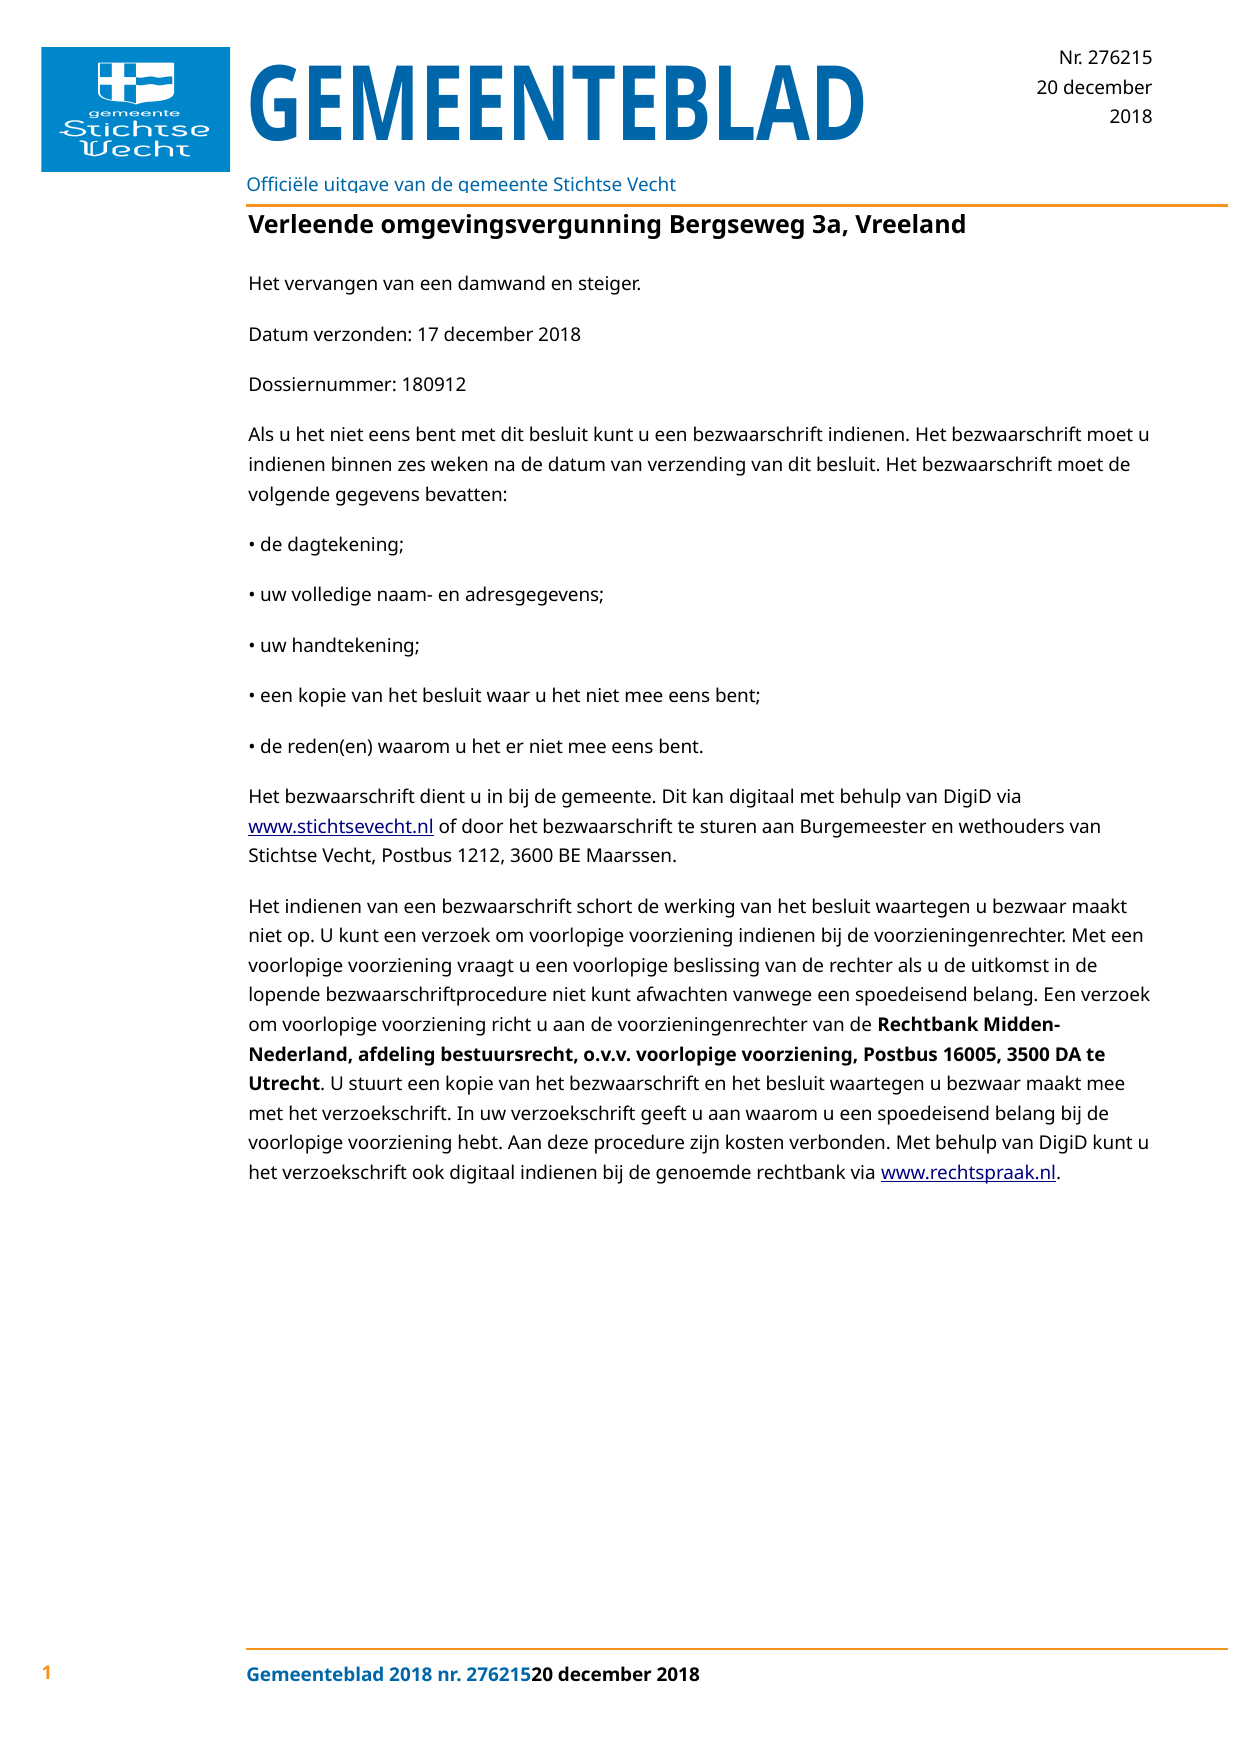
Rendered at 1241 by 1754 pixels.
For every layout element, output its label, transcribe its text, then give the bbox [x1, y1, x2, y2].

text • een kopie van het besluit waar u het niet mee eens bent; [248, 682, 1152, 708]
text Verleende omgevingsvergunning Bergseweg 3a, Vreeland [248, 207, 1152, 241]
text Het bezwaarschrift dient u in bij de gemeente. Dit kan digitaal met behulp van DigiD via www.stichtsevecht.nl of door het bezwaarschrift te sturen aan Burgemeester en wethouders van Stichtse Vecht, Postbus 1212, 3600 BE Maarssen. [248, 783, 1152, 868]
text Dossiernummer: 180912 [248, 371, 1152, 397]
text Het indienen van een bezwaarschrift schort de werking van het besluit waartegen u bezwaar maakt niet op. U kunt een verzoek om voorlopige voorziening indienen bij de voorzieningenrechter. Met een voorlopige voorziening vraagt u een voorlopige beslissing van de rechter als u de uitkomst in de lopende bezwaarschriftprocedure niet kunt afwachten vanwege een spoedeisend belang. Een verzoek om voorlopige voorziening richt u aan de voorzieningenrechter van de Rechtbank Midden-Nederland, afdeling bestuursrecht, o.v.v. voorlopige voorziening, Postbus 16005, 3500 DA te Utrecht. U stuurt een kopie van het bezwaarschrift en het besluit waartegen u bezwaar maakt mee met het verzoekschrift. In uw verzoekschrift geeft u aan waarom u een spoedeisend belang bij de voorlopige voorziening hebt. Aan deze procedure zijn kosten verbonden. Met behulp van DigiD kunt u het verzoekschrift ook digitaal indienen bij de genoemde rechtbank via www.rechtspraak.nl. [248, 893, 1152, 1185]
text Als u het niet eens bent met dit besluit kunt u een bezwaarschrift indienen. Het bezwaarschrift moet u indienen binnen zes weken na de datum van verzending van dit besluit. Het bezwaarschrift moet de volgende gegevens bevatten: [248, 422, 1152, 506]
picture [99, 63, 135, 101]
text Het vervangen van een damwand en steiger. [248, 270, 1152, 296]
text Datum verzonden: 17 december 2018 [248, 321, 1152, 346]
text • de dagtekening; [248, 531, 1152, 557]
text • uw volledige naam- en adresgegevens; [248, 582, 1152, 607]
text • uw handtekening; [248, 632, 1152, 658]
text • de reden(en) waarom u het er niet mee eens bent. [248, 733, 1152, 758]
picture [137, 63, 174, 103]
